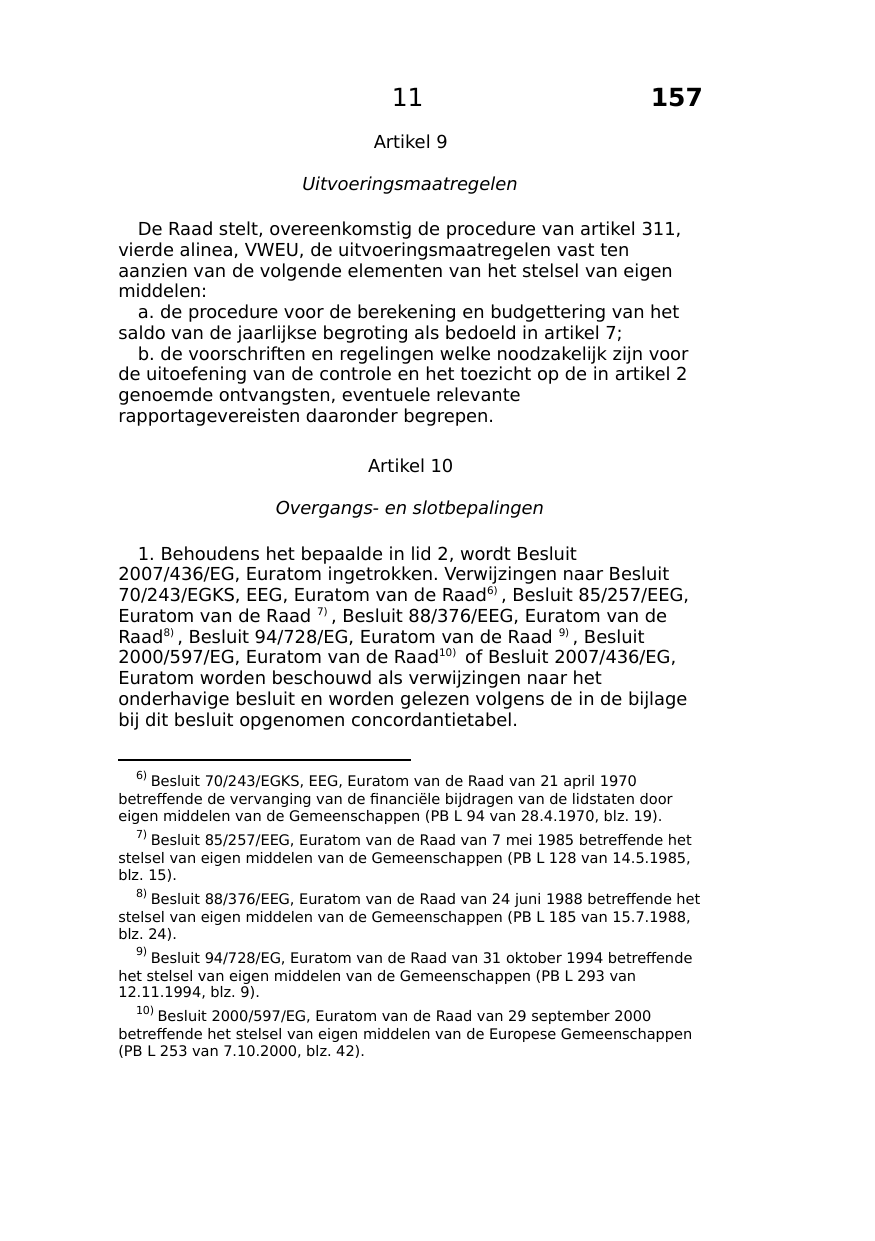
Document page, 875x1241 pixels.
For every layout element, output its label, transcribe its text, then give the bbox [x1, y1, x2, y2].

text Besluit 85/257/EEG, Euratom van de Raad van 7 mei 1985 betreffende het stelsel van eigen middelen van de Gemeenschappen (PB L 128 van 14.5.1985, blz. 15). [118, 828, 703, 884]
text Besluit 94/728/EG, Euratom van de Raad van 31 oktober 1994 betreffende het stelsel van eigen middelen van de Gemeenschappen (PB L 293 van 12.11.1994, blz. 9). [118, 945, 703, 1001]
text a. de procedure voor de berekening en budgettering van het saldo van de jaarlijkse begroting als bedoeld in artikel 7; [118, 302, 703, 343]
text b. de voorschriften en regelingen welke noodzakelijk zijn voor de uitoefening van de controle en het toezicht op de in artikel 2 genoemde ontvangsten, eventuele relevante rapportagevereisten daaronder begrepen. [118, 343, 703, 426]
text De Raad stelt, overeenkomstig de procedure van artikel 311, vierde alinea, VWEU, de uitvoeringsmaatregelen vast ten aanzien van de volgende elementen van het stelsel van eigen middelen: [118, 219, 703, 302]
subtitle Artikel 9 Uitvoeringsmaatregelen [118, 132, 703, 194]
text Besluit 2000/597/EG, Euratom van de Raad van 29 september 2000 betreffende het stelsel van eigen middelen van de Europese Gemeenschappen (PB L 253 van 7.10.2000, blz. 42). [118, 1004, 703, 1060]
text Besluit 70/243/EGKS, EEG, Euratom van de Raad van 21 april 1970 betreffende de vervanging van de financiële bijdragen van de lidstaten door eigen middelen van de Gemeenschappen (PB L 94 van 28.4.1970, blz. 19). [118, 769, 703, 825]
text 1. Behoudens het bepaalde in lid 2, wordt Besluit 2007/436/EG, Euratom ingetrokken. Verwijzingen naar Besluit 70/243/EGKS, EEG, Euratom van de Raad, Besluit 85/257/EEG, Euratom van de Raad , Besluit 88/376/EEG, Euratom van de Raad, Besluit 94/728/EG, Euratom van de Raad , Besluit 2000/597/EG, Euratom van de Raad of Besluit 2007/436/EG, Euratom worden beschouwd als verwijzingen naar het onderhavige besluit en worden gelezen volgens de in de bijlage bij dit besluit opgenomen concordantietabel. [118, 543, 703, 730]
text Besluit 88/376/EEG, Euratom van de Raad van 24 juni 1988 betreffende het stelsel van eigen middelen van de Gemeenschappen (PB L 185 van 15.7.1988, blz. 24). [118, 887, 703, 942]
subtitle Artikel 10 Overgangs- en slotbepalingen [118, 456, 703, 518]
